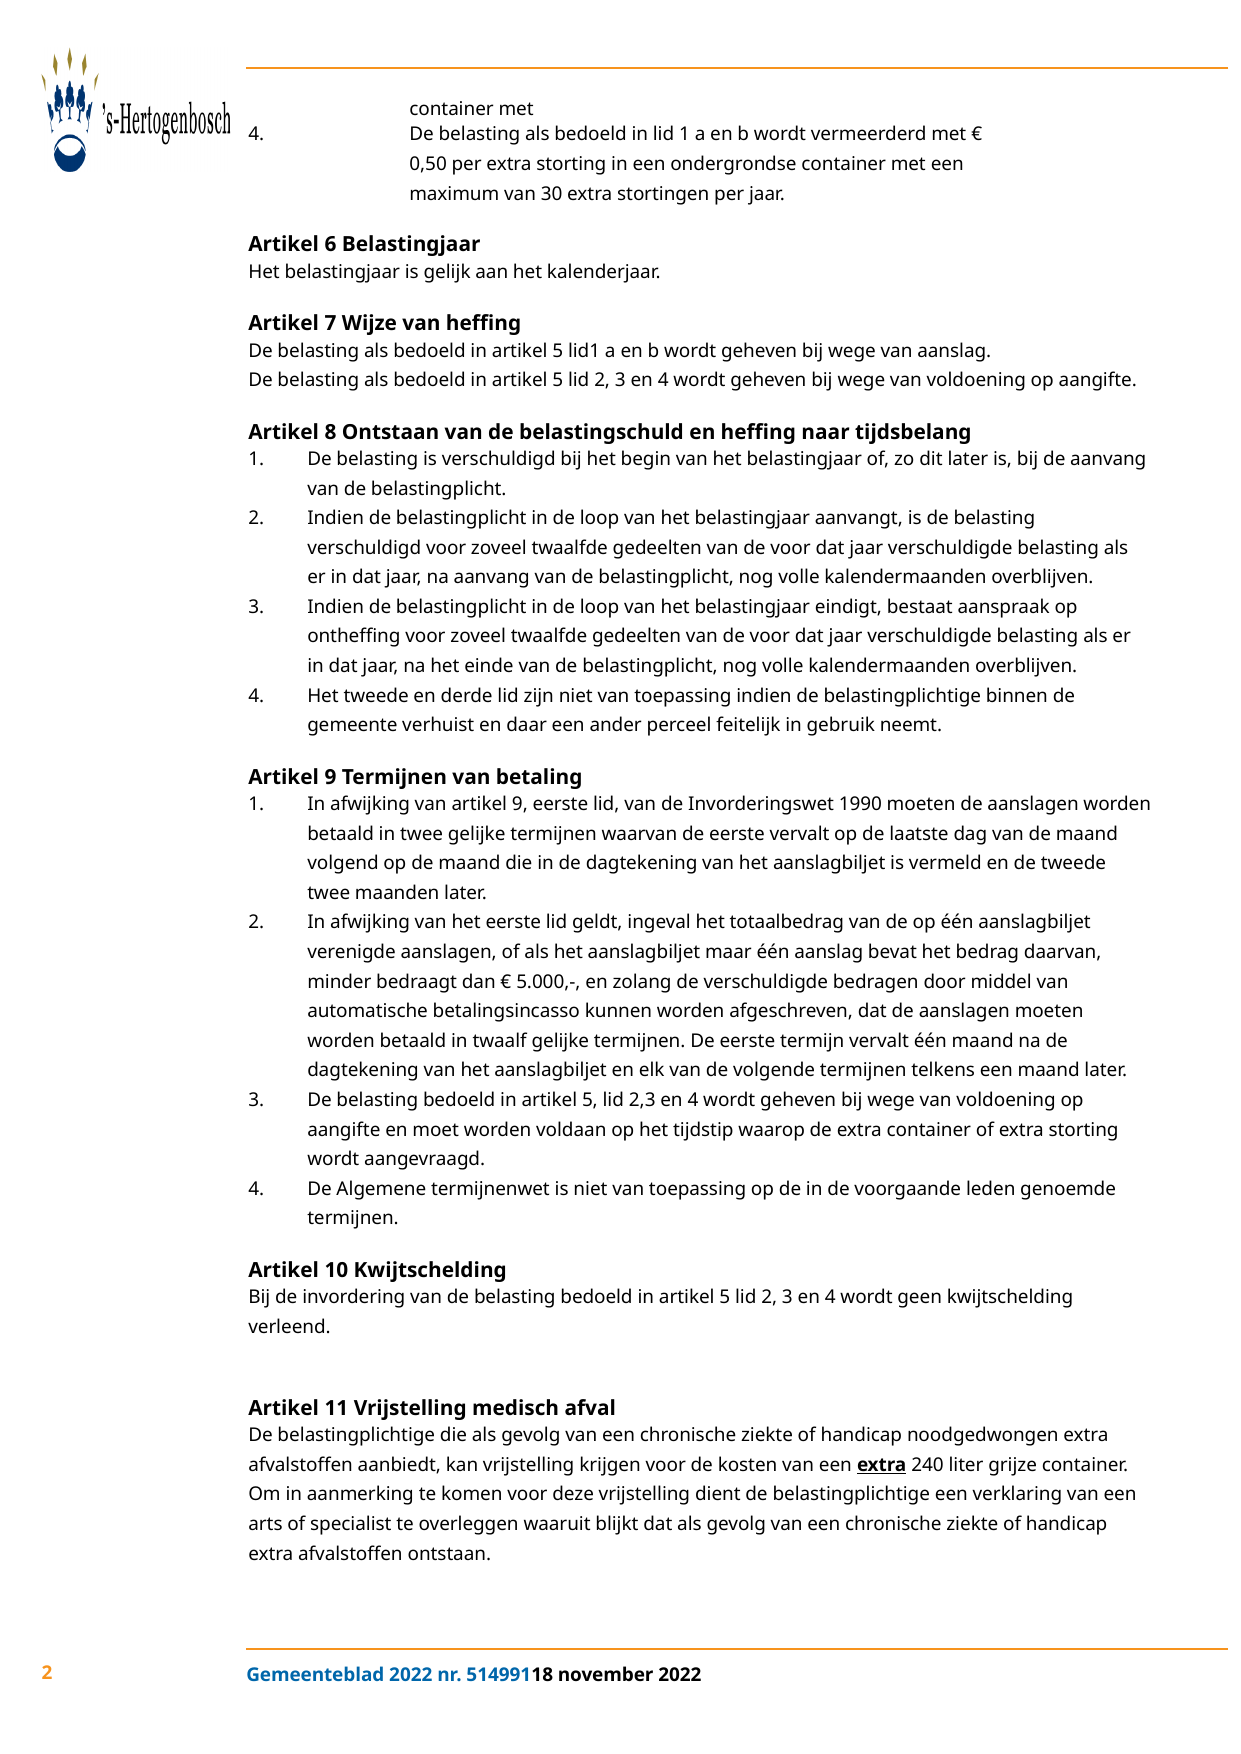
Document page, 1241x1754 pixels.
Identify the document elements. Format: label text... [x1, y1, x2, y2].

text De belasting als bedoeld in artikel 5 lid 2, 3 en 4 wordt geheven bij wege van voldoening op aangifte. [248, 366, 1152, 392]
table_cell [991, 95, 1152, 121]
list De belasting bedoeld in artikel 5, lid 2,3 en 4 wordt geheven bij wege van voldoening op aangifte en moet worden voldaan op het tijdstip waarop de extra container of extra storting wordt aangevraagd. [248, 1086, 1152, 1171]
list De Algemene termijnenwet is niet van toepassing op de in de voorgaande leden genoemde termijnen. [248, 1175, 1152, 1230]
list De belasting is verschuldigd bij het begin van het belastingjaar of, zo dit later is, bij de aanvang van de belastingplicht. [248, 445, 1152, 501]
text Artikel 10 Kwijtschelding [248, 1255, 1152, 1283]
table_cell container met [409, 95, 991, 121]
table_cell De belasting als bedoeld in lid 1 a en b wordt vermeerderd met € 0,50 per extra storting in een ondergrondse container met een maximum van 30 extra stortingen per jaar. [409, 121, 991, 205]
table_cell 4. [248, 121, 409, 205]
text Artikel 7 Wijze van heffing [248, 308, 1152, 337]
text Artikel 6 Belastingjaar [248, 229, 1152, 258]
text De belastingplichtige die als gevolg van een chronische ziekte of handicap noodgedwongen extra afvalstoffen aanbiedt, kan vrijstelling krijgen voor de kosten van een extra 240 liter grijze container. Om in aanmerking te komen voor deze vrijstelling dient de belastingplichtige een verklaring van een arts of specialist te overleggen waaruit blijkt dat als gevolg van een chronische ziekte of handicap extra afvalstoffen ontstaan. [248, 1421, 1152, 1565]
table_cell [991, 121, 1152, 205]
list In afwijking van artikel 9, eerste lid, van de Invorderingswet 1990 moeten de aanslagen worden betaald in twee gelijke termijnen waarvan de eerste vervalt op de laatste dag van de maand volgend op de maand die in de dagtekening van het aanslagbiljet is vermeld en de tweede twee maanden later. [248, 790, 1152, 905]
text Artikel 9 Termijnen van betaling [248, 762, 1152, 790]
text Artikel 11 Vrijstelling medisch afval [248, 1393, 1152, 1421]
text Artikel 8 Ontstaan van de belastingschuld en heffing naar tijdsbelang [248, 417, 1152, 445]
table_cell [248, 95, 409, 121]
text Het belastingjaar is gelijk aan het kalenderjaar. [248, 258, 1152, 284]
picture [41, 47, 231, 172]
list In afwijking van het eerste lid geldt, ingeval het totaalbedrag van de op één aanslagbiljet verenigde aanslagen, of als het aanslagbiljet maar één aanslag bevat het bedrag daarvan, minder bedraagt dan € 5.000,-, en zolang de verschuldigde bedragen door middel van automatische betalingsincasso kunnen worden afgeschreven, dat de aanslagen moeten worden betaald in twaalf gelijke termijnen. De eerste termijn vervalt één maand na de dagtekening van het aanslagbiljet en elk van de volgende termijnen telkens een maand later. [248, 909, 1152, 1082]
list Het tweede en derde lid zijn niet van toepassing indien de belastingplichtige binnen de gemeente verhuist en daar een ander perceel feitelijk in gebruik neemt. [248, 682, 1152, 737]
text Bij de invordering van de belasting bedoeld in artikel 5 lid 2, 3 en 4 wordt geen kwijtschelding verleend. [248, 1283, 1152, 1339]
list Indien de belastingplicht in de loop van het belastingjaar aanvangt, is de belasting verschuldigd voor zoveel twaalfde gedeelten van de voor dat jaar verschuldigde belasting als er in dat jaar, na aanvang van de belastingplicht, nog volle kalendermaanden overblijven. [248, 504, 1152, 589]
list Indien de belastingplicht in de loop van het belastingjaar eindigt, bestaat aanspraak op ontheffing voor zoveel twaalfde gedeelten van de voor dat jaar verschuldigde belasting als er in dat jaar, na het einde van de belastingplicht, nog volle kalendermaanden overblijven. [248, 593, 1152, 678]
text De belasting als bedoeld in artikel 5 lid1 a en b wordt geheven bij wege van aanslag. [248, 337, 1152, 362]
